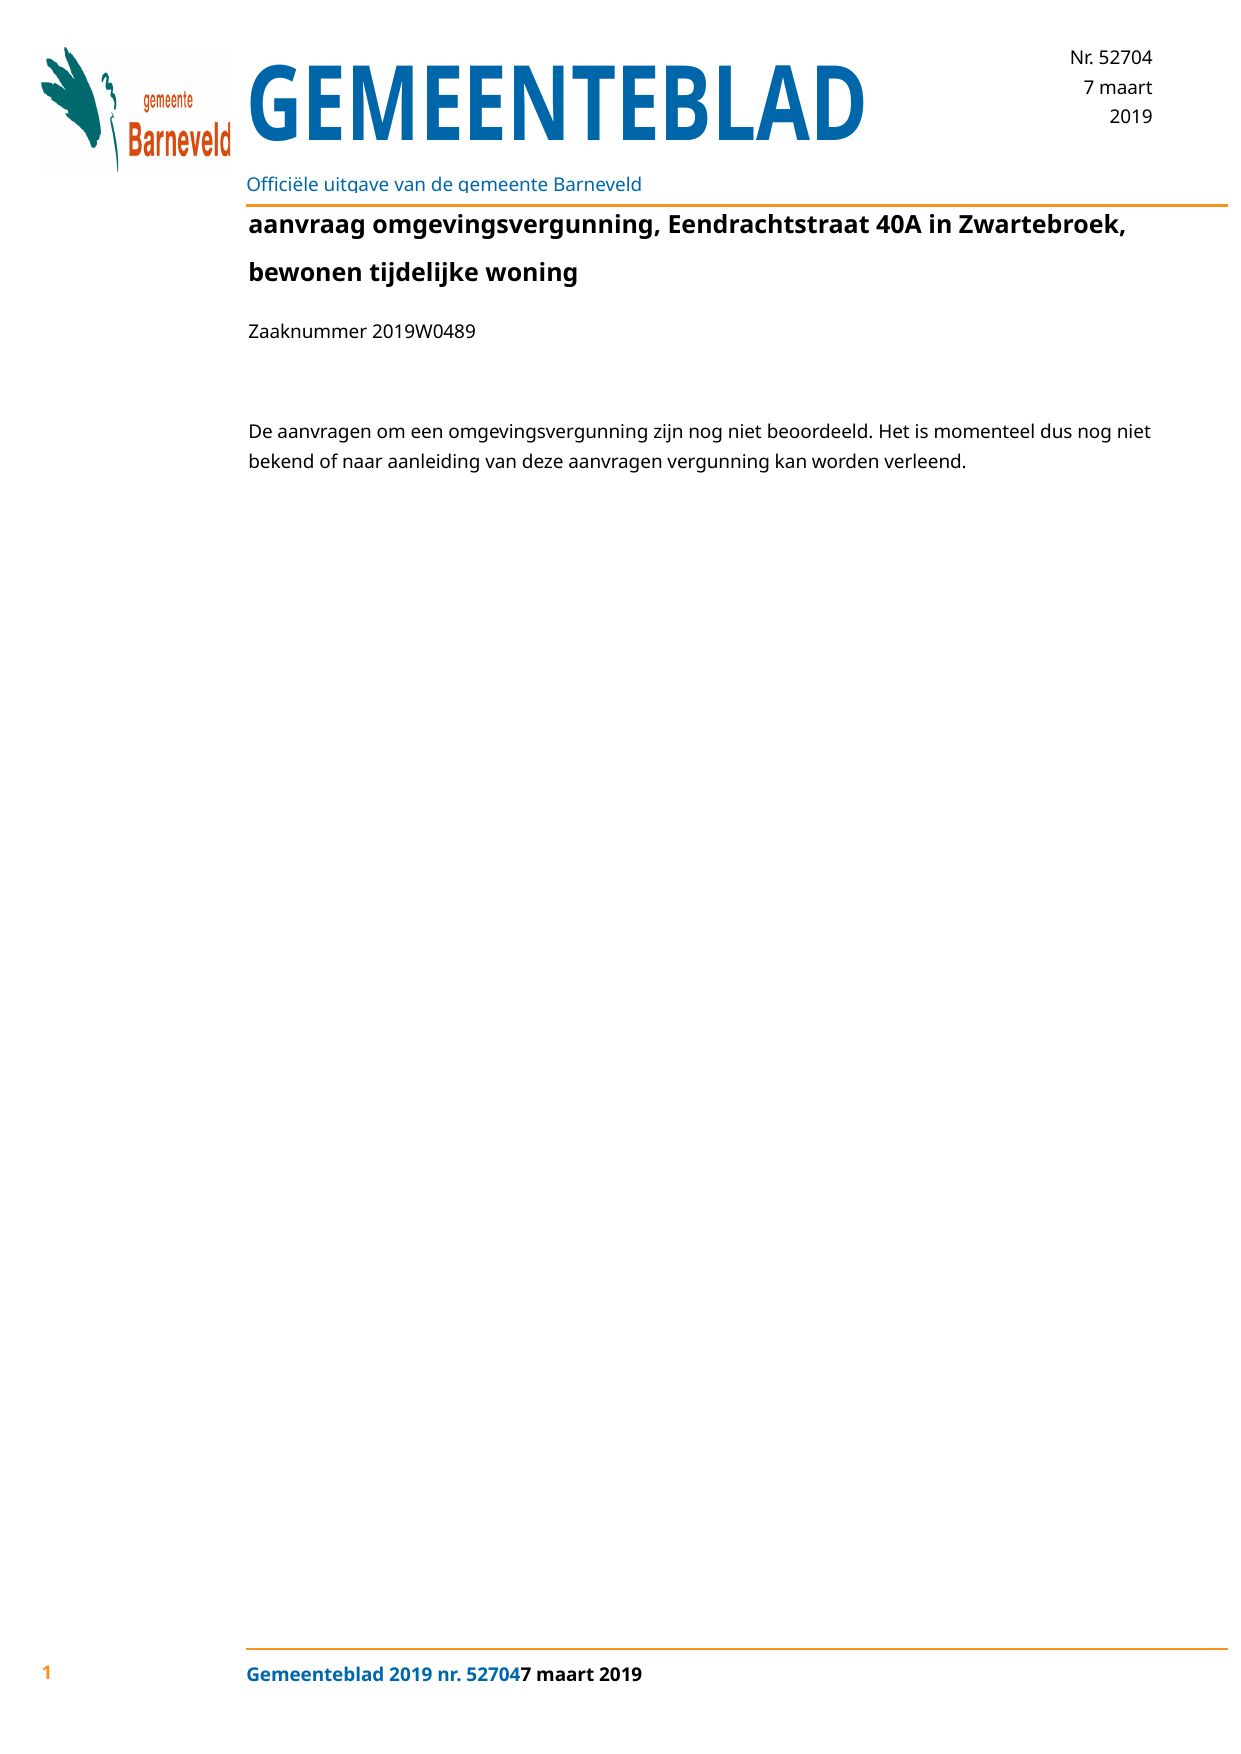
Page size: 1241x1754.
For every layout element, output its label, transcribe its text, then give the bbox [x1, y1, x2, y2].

picture [41, 47, 231, 172]
text De aanvragen om een omgevingsvergunning zijn nog niet beoordeeld. Het is momenteel dus nog niet bekend of naar aanleiding van deze aanvragen vergunning kan worden verleend. [248, 419, 1152, 474]
text aanvraag omgevingsvergunning, Eendrachtstraat 40A in Zwartebroek, bewonen tijdelijke woning [248, 207, 1152, 288]
text Zaaknummer 2019W0489 [248, 318, 1152, 344]
